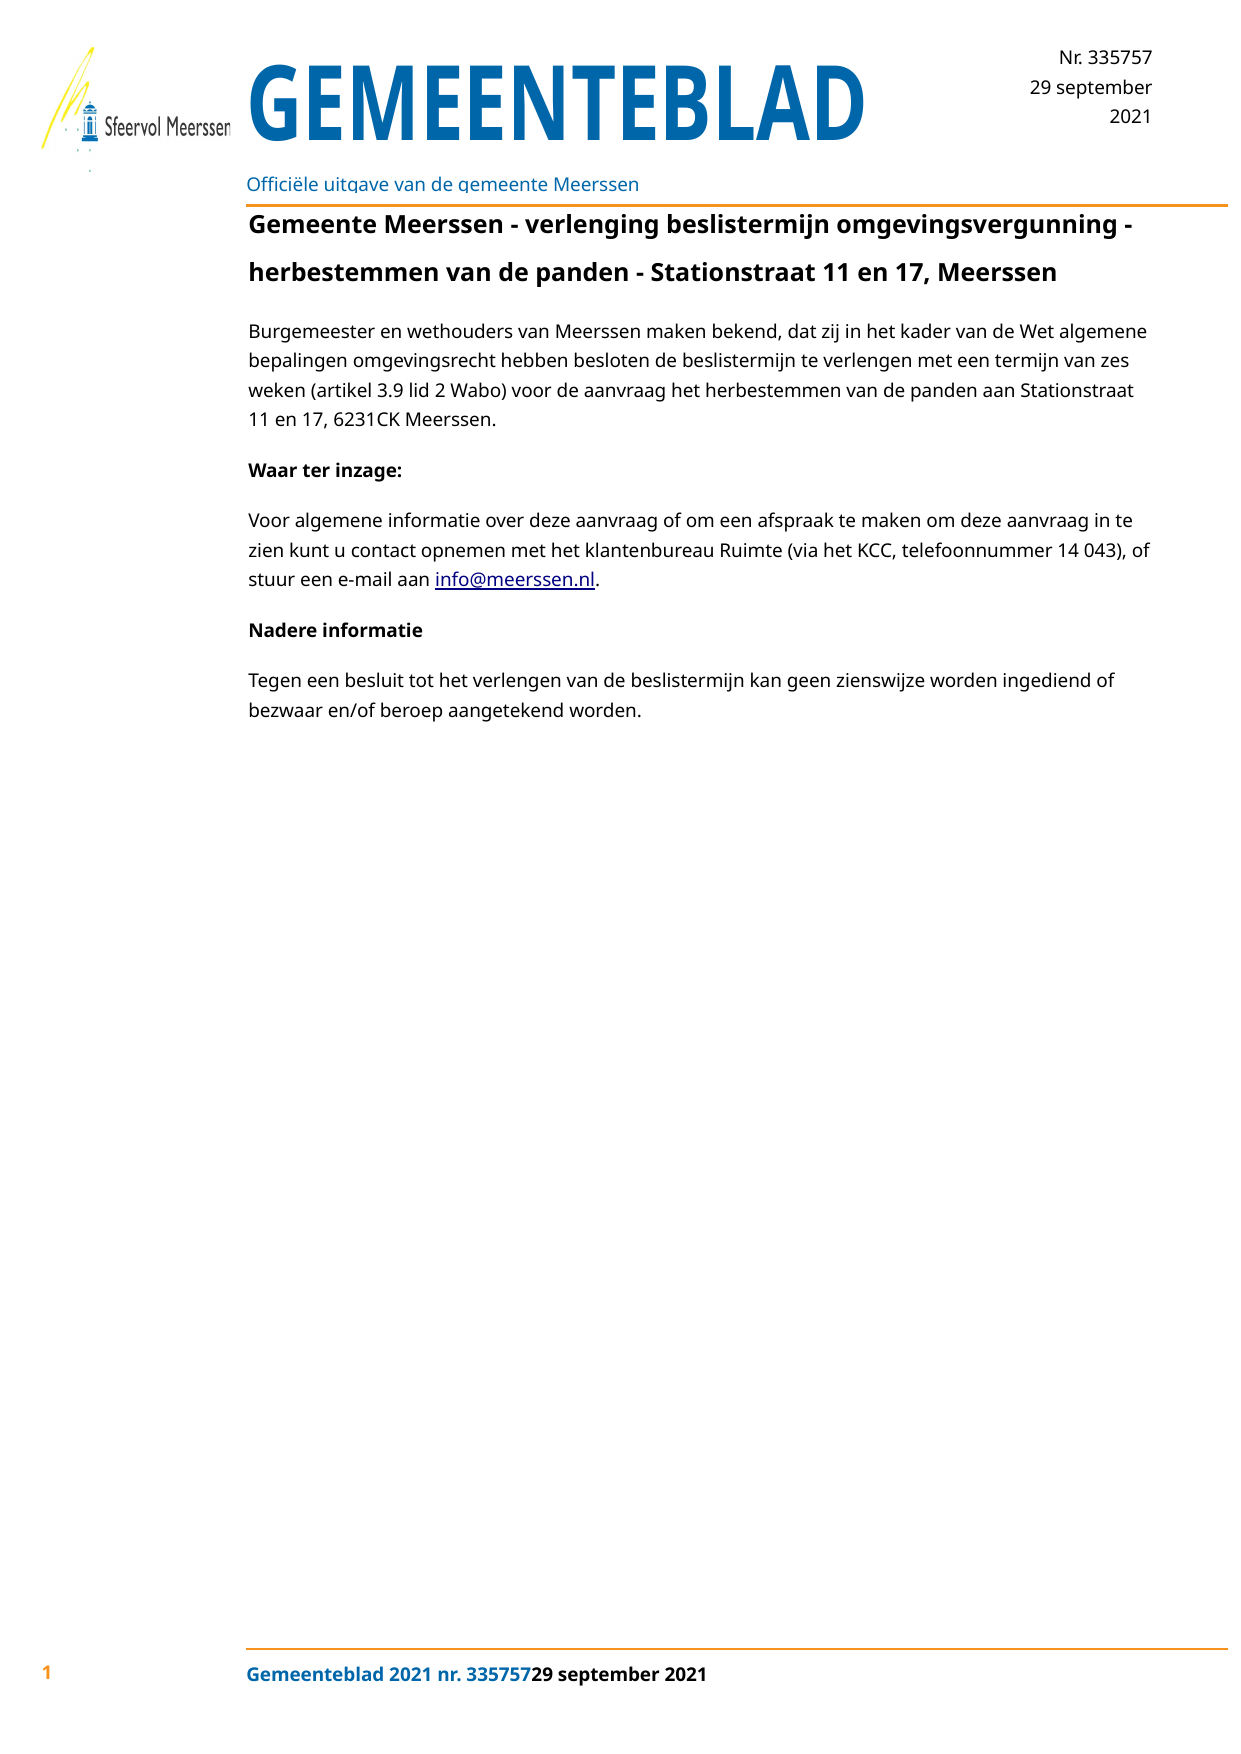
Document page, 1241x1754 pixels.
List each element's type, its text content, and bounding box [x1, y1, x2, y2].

text Voor algemene informatie over deze aanvraag of om een afspraak te maken om deze aanvraag in te zien kunt u contact opnemen met het klantenbureau Ruimte (via het KCC, telefoonnummer 14 043), of stuur een e-mail aan info@meerssen.nl. [248, 507, 1152, 592]
picture [41, 47, 231, 172]
text Tegen een besluit tot het verlengen van de beslistermijn kan geen zienswijze worden ingediend of bezwaar en/of beroep aangetekend worden. [248, 667, 1152, 723]
text Gemeente Meerssen - verlenging beslistermijn omgevingsvergunning - herbestemmen van de panden - Stationstraat 11 en 17, Meerssen [248, 207, 1152, 288]
text Burgemeester en wethouders van Meerssen maken bekend, dat zij in het kader van de Wet algemene bepalingen omgevingsrecht hebben besloten de beslistermijn te verlengen met een termijn van zes weken (artikel 3.9 lid 2 Wabo) voor de aanvraag het herbestemmen van de panden aan Stationstraat 11 en 17, 6231CK Meerssen. [248, 318, 1152, 432]
text Nadere informatie [248, 617, 1152, 643]
text Waar ter inzage: [248, 457, 1152, 483]
